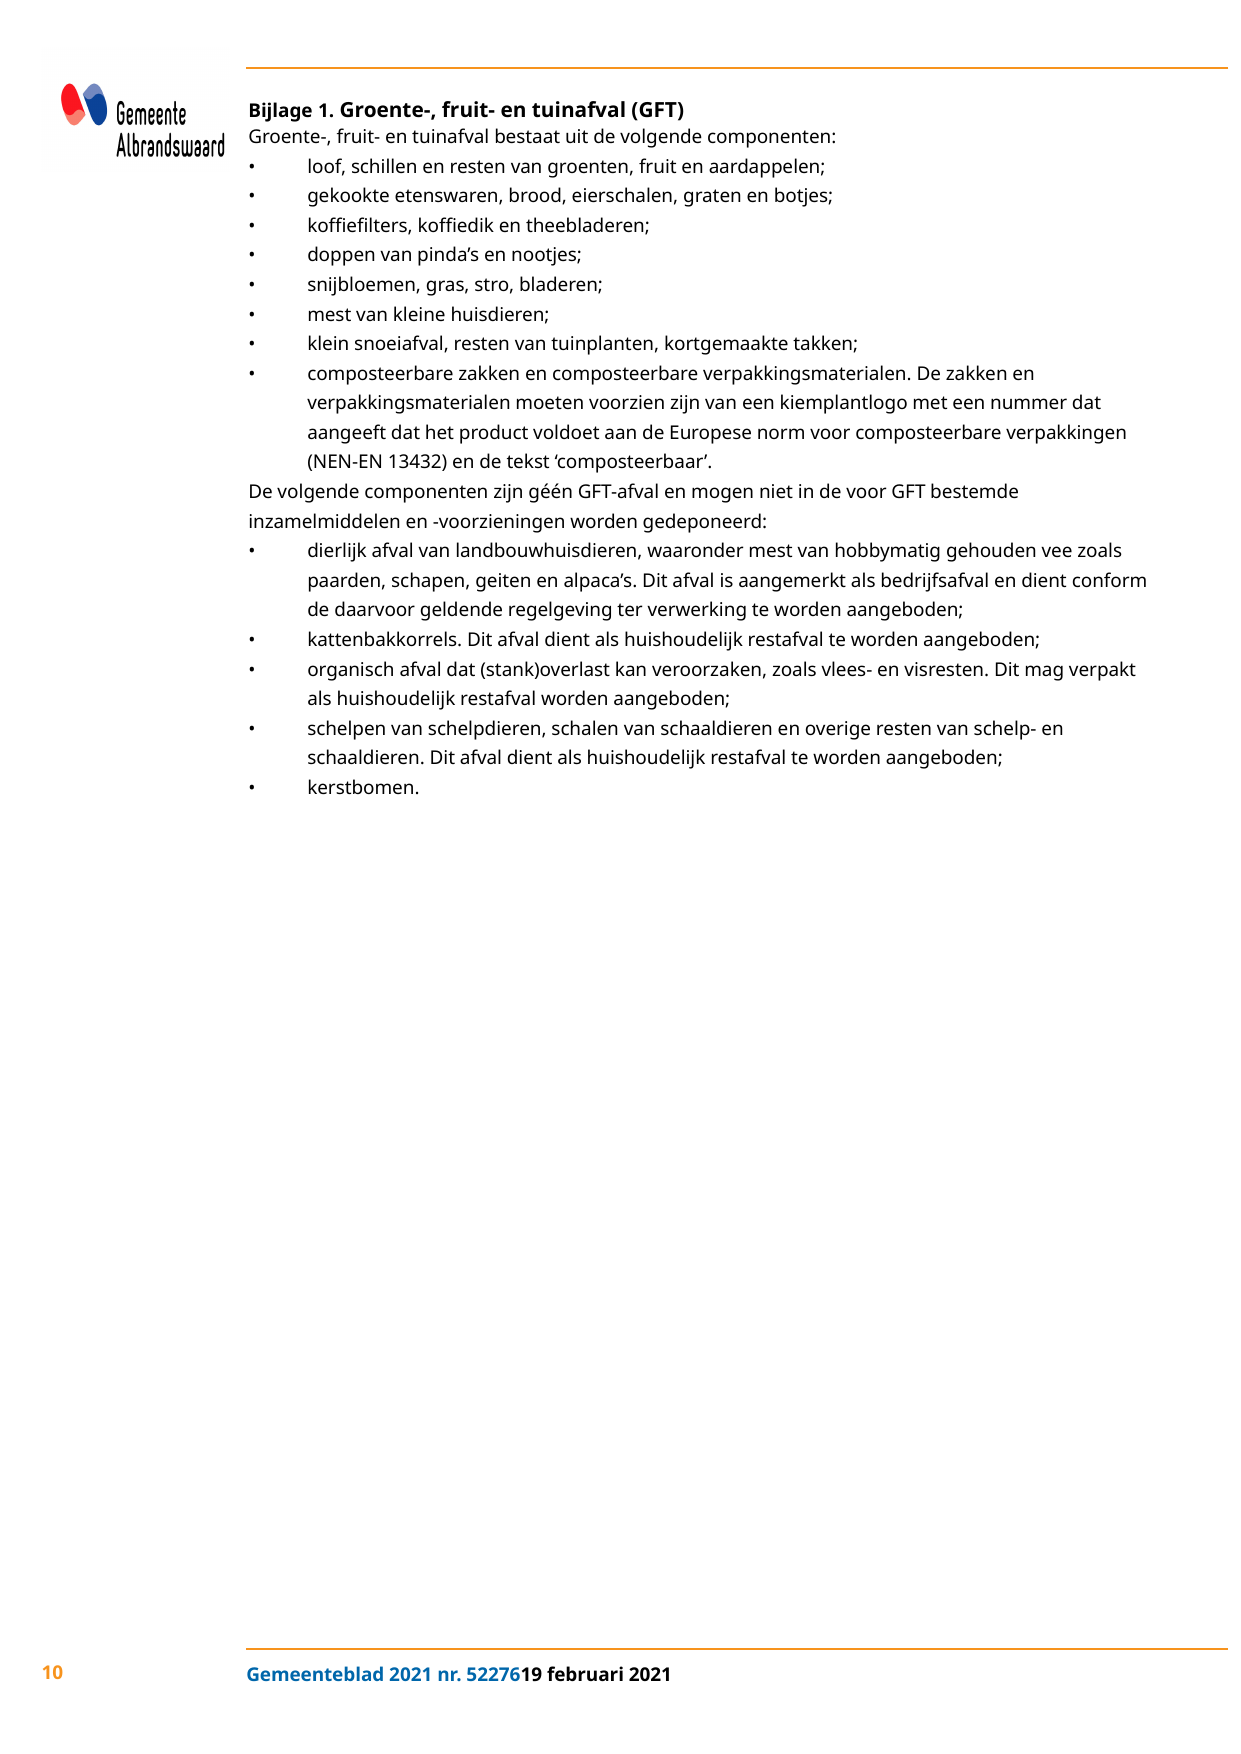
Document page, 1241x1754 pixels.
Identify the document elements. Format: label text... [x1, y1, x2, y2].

list dierlijk afval van landbouwhuisdieren, waaronder mest van hobbymatig gehouden vee zoals paarden, schapen, geiten en alpaca’s. Dit afval is aangemerkt als bedrijfsafval en dient conform de daarvoor geldende regelgeving ter verwerking te worden aangeboden; [248, 537, 1152, 622]
list schelpen van schelpdieren, schalen van schaaldieren en overige resten van schelp- en schaaldieren. Dit afval dient als huishoudelijk restafval te worden aangeboden; [248, 715, 1152, 770]
list kerstbomen. [248, 774, 1152, 800]
text Bijlage 1. Groente-, fruit- en tuinafval (GFT) [248, 95, 1152, 123]
list klein snoeiafval, resten van tuinplanten, kortgemaakte takken; [248, 330, 1152, 356]
list kattenbakkorrels. Dit afval dient als huishoudelijk restafval te worden aangeboden; [248, 626, 1152, 652]
list doppen van pinda’s en nootjes; [248, 242, 1152, 267]
list gekookte etenswaren, brood, eierschalen, graten en botjes; [248, 182, 1152, 208]
list composteerbare zakken en composteerbare verpakkingsmaterialen. De zakken en verpakkingsmaterialen moeten voorzien zijn van een kiemplantlogo met een nummer dat aangeeft dat het product voldoet aan de Europese norm voor composteerbare verpakkingen (NEN-EN 13432) en de tekst ‘composteerbaar’. [248, 360, 1152, 474]
list organisch afval dat (stank)overlast kan veroorzaken, zoals vlees- en visresten. Dit mag verpakt als huishoudelijk restafval worden aangeboden; [248, 656, 1152, 711]
picture [41, 47, 231, 172]
list loof, schillen en resten van groenten, fruit en aardappelen; [248, 153, 1152, 179]
list snijbloemen, gras, stro, bladeren; [248, 271, 1152, 297]
text Groente-, fruit- en tuinafval bestaat uit de volgende componenten: [248, 123, 1152, 149]
list koffiefilters, koffiedik en theebladeren; [248, 212, 1152, 238]
list mest van kleine huisdieren; [248, 301, 1152, 327]
text De volgende componenten zijn géén GFT-afval en mogen niet in de voor GFT bestemde inzamelmiddelen en -voorzieningen worden gedeponeerd: [248, 478, 1152, 534]
